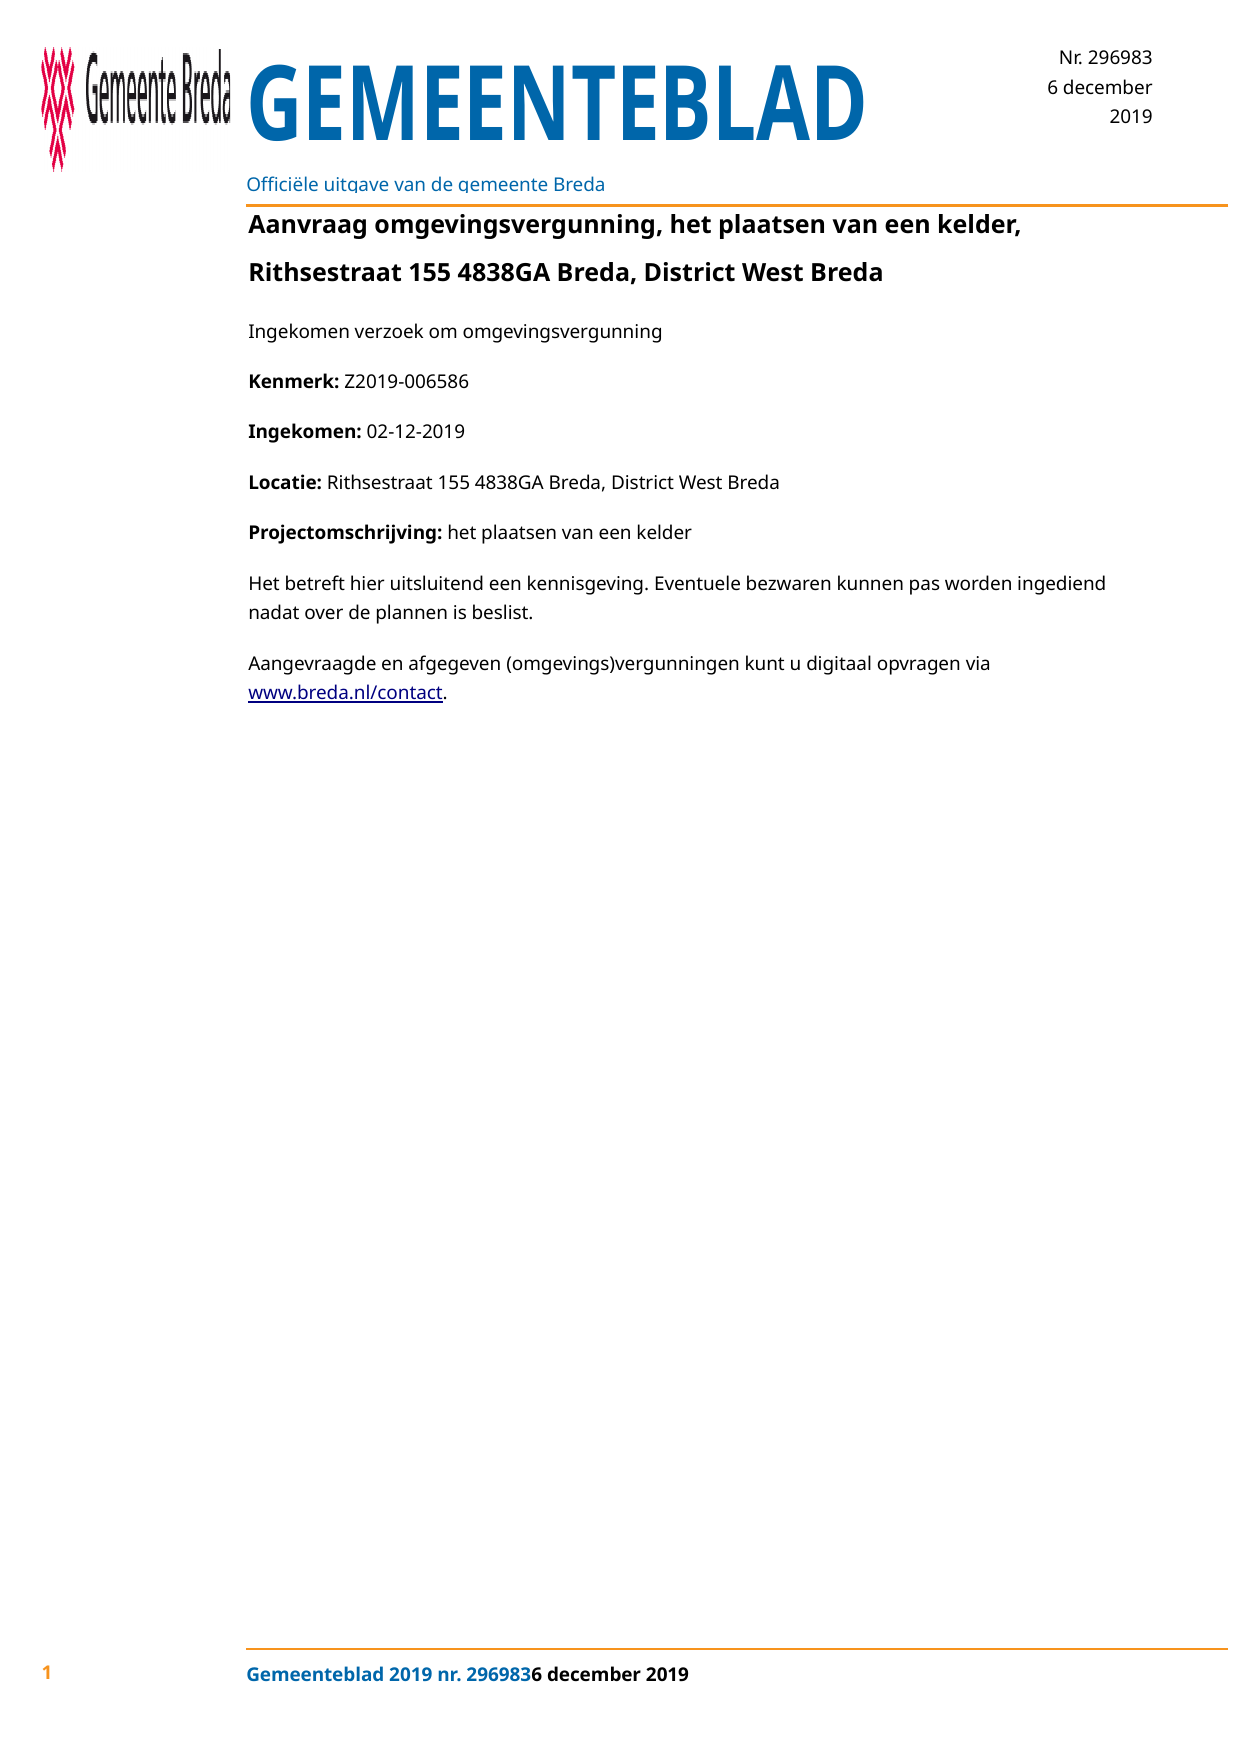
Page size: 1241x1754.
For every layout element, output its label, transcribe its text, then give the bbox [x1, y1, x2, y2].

text Het betreft hier uitsluitend een kennisgeving. Eventuele bezwaren kunnen pas worden ingediend nadat over de plannen is beslist. [248, 570, 1152, 625]
picture [41, 47, 231, 172]
text Projectomschrijving: het plaatsen van een kelder [248, 519, 1152, 545]
text Kenmerk: Z2019-006586 [248, 368, 1152, 394]
text Locatie: Rithsestraat 155 4838GA Breda, District West Breda [248, 469, 1152, 495]
text Aanvraag omgevingsvergunning, het plaatsen van een kelder, Rithsestraat 155 4838GA Breda, District West Breda [248, 207, 1152, 288]
text Ingekomen: 02-12-2019 [248, 419, 1152, 444]
text Aangevraagde en afgegeven (omgevings)vergunningen kunt u digitaal opvragen via www.breda.nl/contact. [248, 650, 1152, 705]
text Ingekomen verzoek om omgevingsvergunning [248, 318, 1152, 344]
